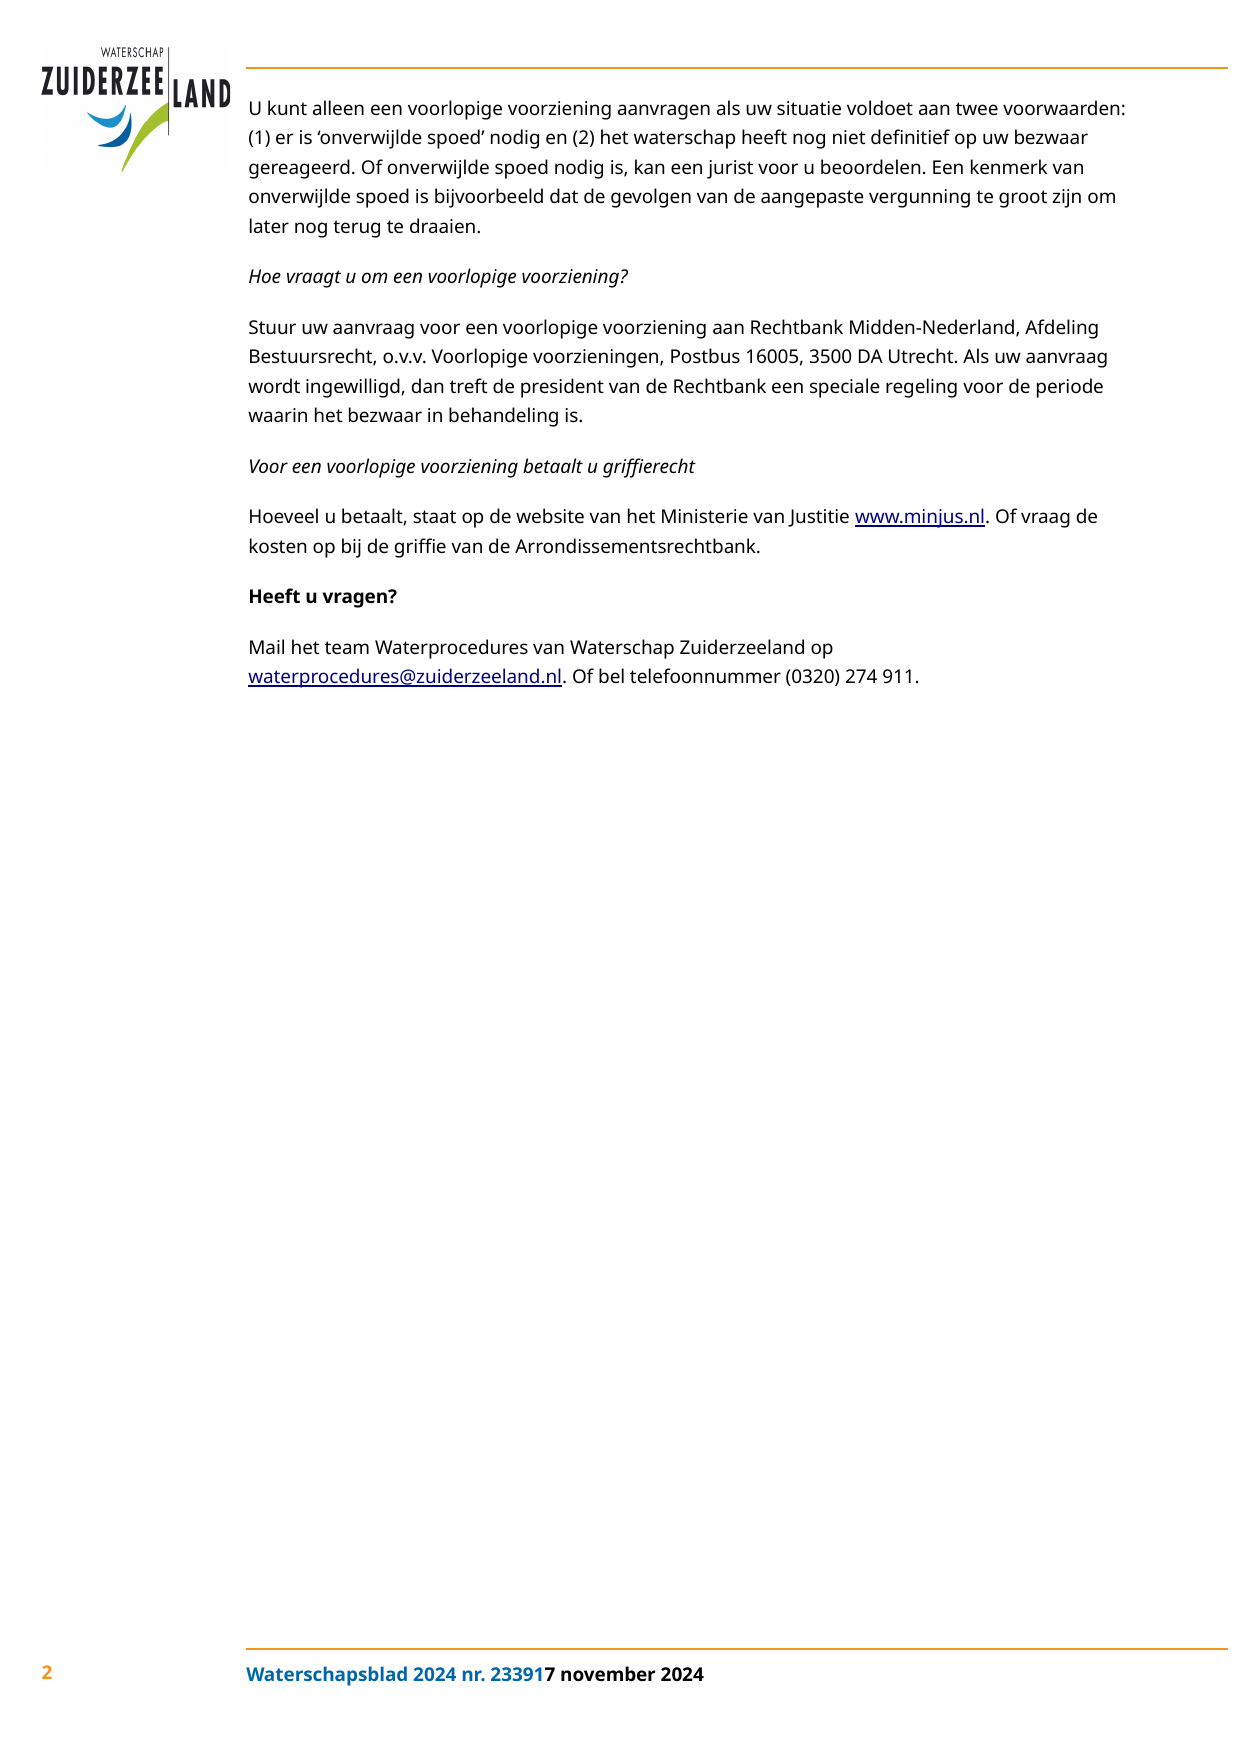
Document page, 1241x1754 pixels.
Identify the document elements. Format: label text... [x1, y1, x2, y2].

text Hoeveel u betaalt, staat op de website van het Ministerie van Justitie www.minjus.nl. Of vraag de kosten op bij de griffie van de Arrondissementsrechtbank. [248, 503, 1152, 559]
picture [41, 47, 231, 172]
text U kunt alleen een voorlopige voorziening aanvragen als uw situatie voldoet aan twee voorwaarden: (1) er is ‘onverwijlde spoed’ nodig en (2) het waterschap heeft nog niet definitief op uw bezwaar gereageerd. Of onverwijlde spoed nodig is, kan een jurist voor u beoordelen. Een kenmerk van onverwijlde spoed is bijvoorbeeld dat de gevolgen van de aangepaste vergunning te groot zijn om later nog terug te draaien. [248, 95, 1152, 239]
text Stuur uw aanvraag voor een voorlopige voorziening aan Rechtbank Midden-Nederland, Afdeling Bestuursrecht, o.v.v. Voorlopige voorzieningen, Postbus 16005, 3500 DA Utrecht. Als uw aanvraag wordt ingewilligd, dan treft de president van de Rechtbank een speciale regeling voor de periode waarin het bezwaar in behandeling is. [248, 314, 1152, 428]
text Heeft u vragen? [248, 583, 1152, 609]
text Hoe vraagt u om een voorlopige voorziening? [248, 263, 1152, 289]
text Mail het team Waterprocedures van Waterschap Zuiderzeeland op waterprocedures@zuiderzeeland.nl. Of bel telefoonnummer (0320) 274 911. [248, 634, 1152, 689]
text Voor een voorlopige voorziening betaalt u griffierecht [248, 453, 1152, 479]
